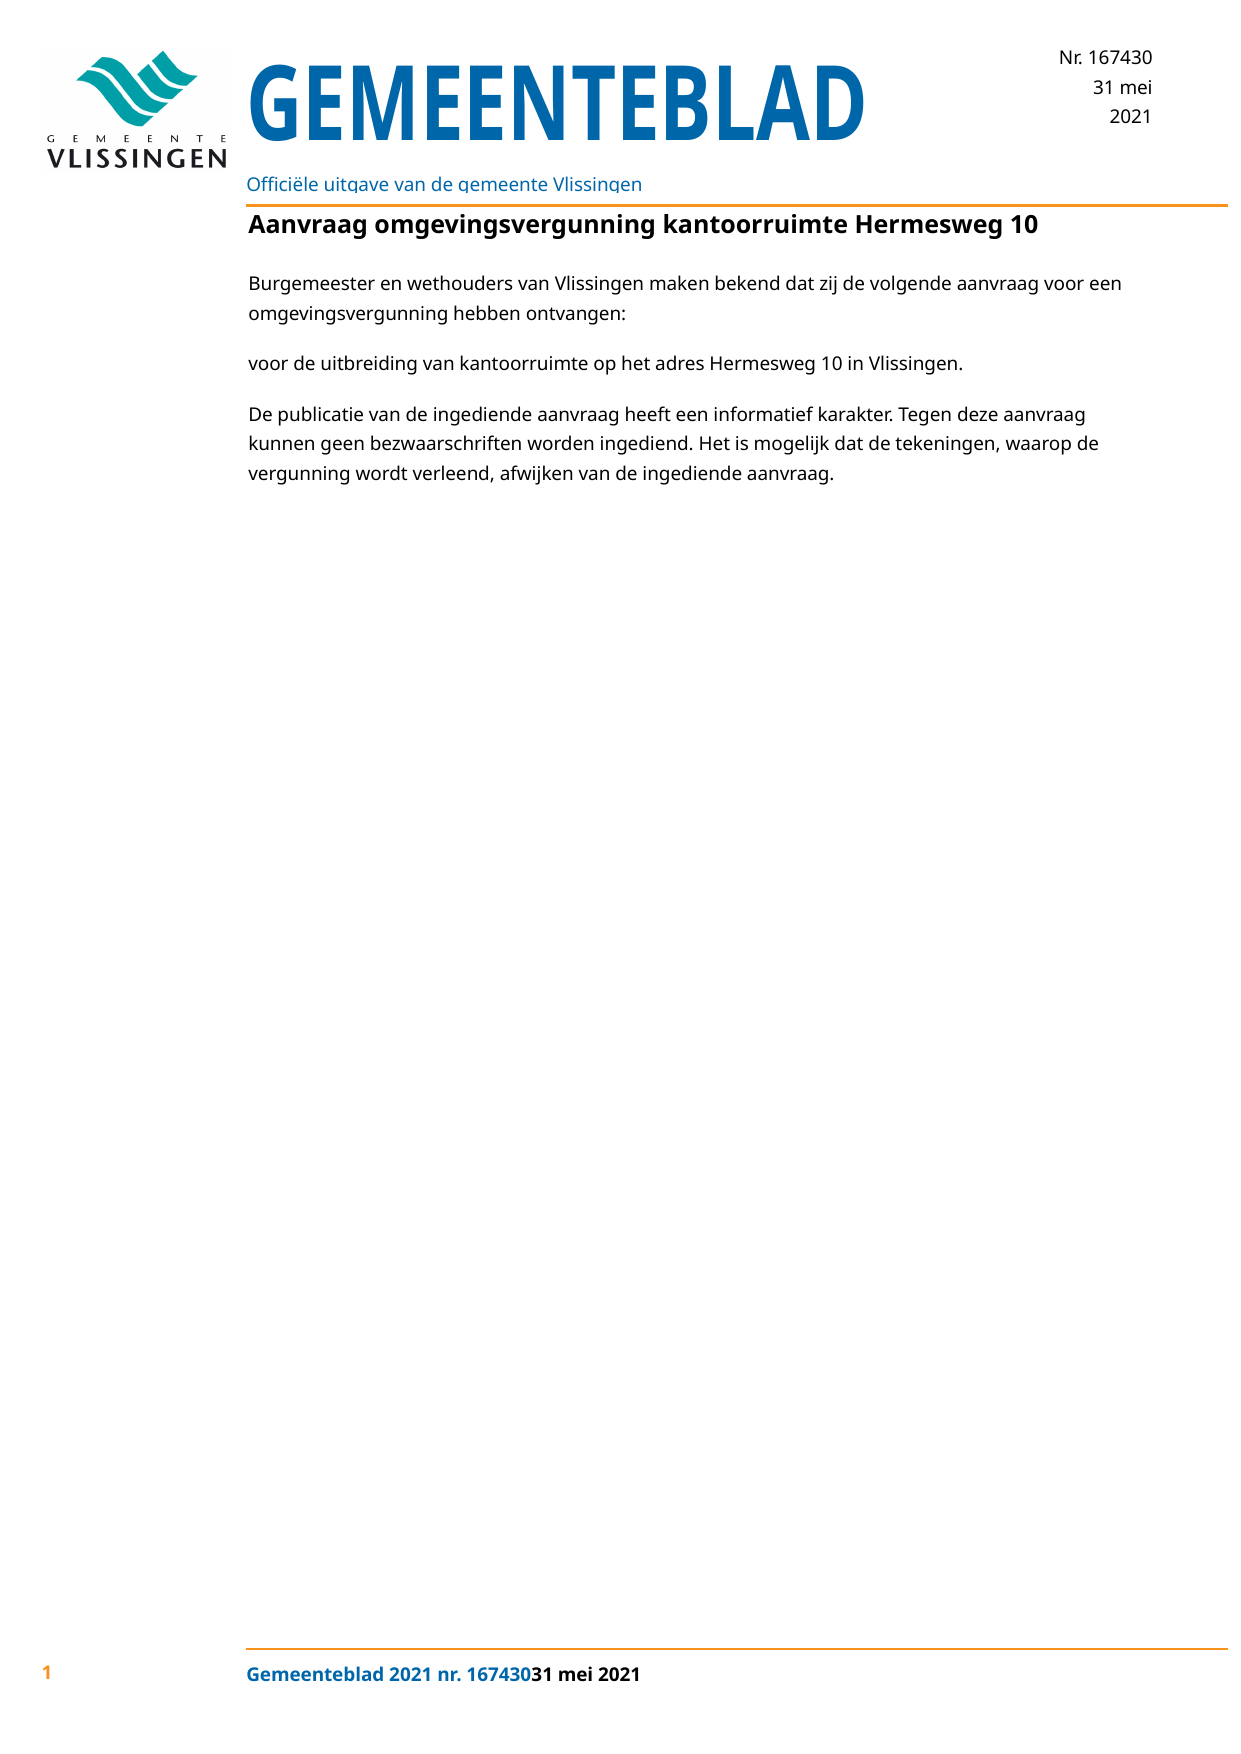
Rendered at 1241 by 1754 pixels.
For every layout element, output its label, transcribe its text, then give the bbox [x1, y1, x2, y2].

picture [41, 47, 231, 172]
text Aanvraag omgevingsvergunning kantoorruimte Hermesweg 10 [248, 207, 1152, 241]
text voor de uitbreiding van kantoorruimte op het adres Hermesweg 10 in Vlissingen. [248, 350, 1152, 376]
text De publicatie van de ingediende aanvraag heeft een informatief karakter. Tegen deze aanvraag kunnen geen bezwaarschriften worden ingediend. Het is mogelijk dat de tekeningen, waarop de vergunning wordt verleend, afwijken van de ingediende aanvraag. [248, 401, 1152, 486]
text Burgemeester en wethouders van Vlissingen maken bekend dat zij de volgende aanvraag voor een omgevingsvergunning hebben ontvangen: [248, 270, 1152, 326]
